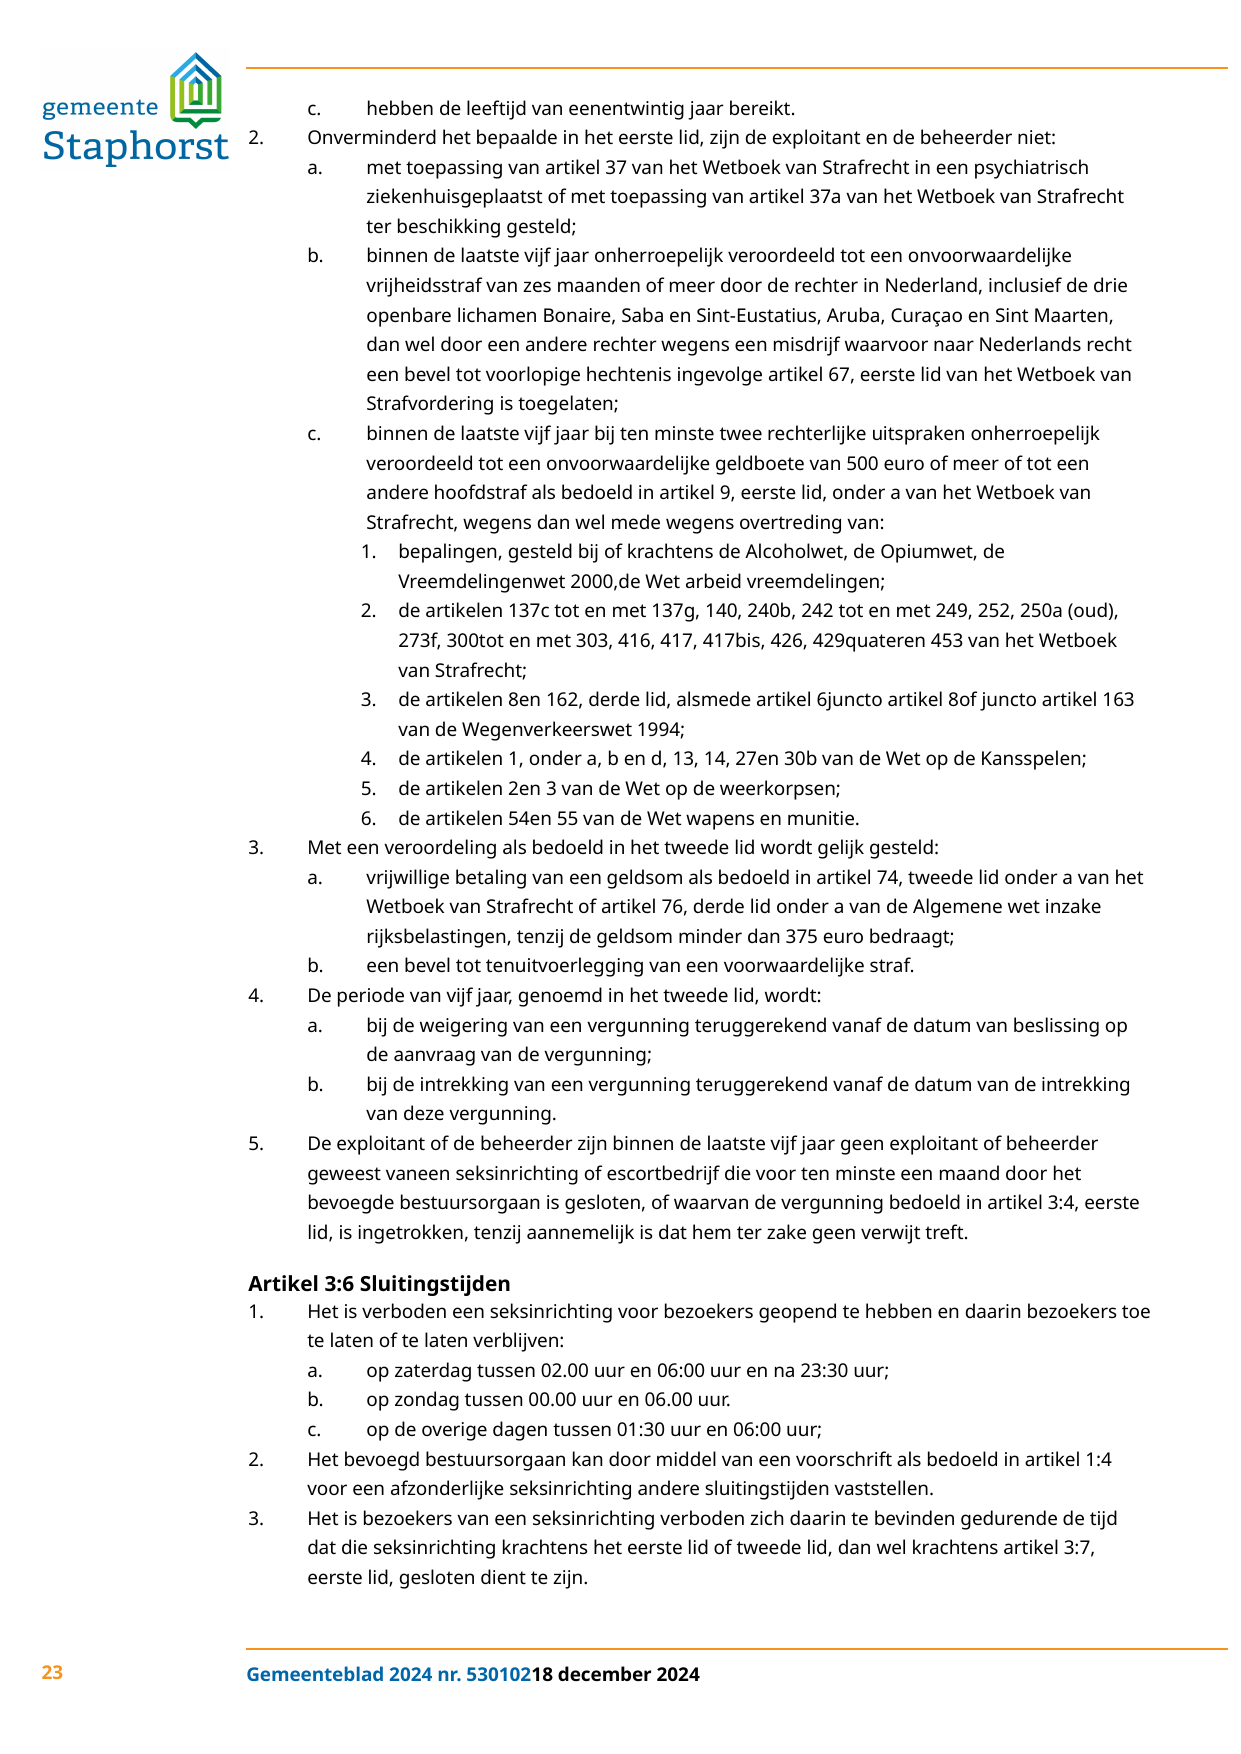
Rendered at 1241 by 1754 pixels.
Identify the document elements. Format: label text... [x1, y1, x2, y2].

list een bevel tot tenuitvoerlegging van een voorwaardelijke straf. [307, 953, 1152, 978]
list de artikelen 54en 55 van de Wet wapens en munitie. [361, 805, 1152, 831]
list de artikelen 137c tot en met 137g, 140, 240b, 242 tot en met 249, 252, 250a (oud), 273f, 300tot en met 303, 416, 417, 417bis, 426, 429quateren 453 van het Wetboek van Strafrecht; [361, 598, 1152, 683]
picture [41, 47, 231, 172]
list op zondag tussen 00.00 uur en 06.00 uur. [307, 1387, 1152, 1412]
list bij de intrekking van een vergunning teruggerekend vanaf de datum van de intrekking van deze vergunning. [307, 1071, 1152, 1126]
list hebben de leeftijd van eenentwintig jaar bereikt. [307, 95, 1152, 121]
list binnen de laatste vijf jaar bij ten minste twee rechterlijke uitspraken onherroepelijk veroordeeld tot een onvoorwaardelijke geldboete van 500 euro of meer of tot een andere hoofdstraf als bedoeld in artikel 9, eerste lid, onder a van het Wetboek van Strafrecht, wegens dan wel mede wegens overtreding van: [307, 420, 1152, 535]
list vrijwillige betaling van een geldsom als bedoeld in artikel 74, tweede lid onder a van het Wetboek van Strafrecht of artikel 76, derde lid onder a van de Algemene wet inzake rijksbelastingen, tenzij de geldsom minder dan 375 euro bedraagt; [307, 864, 1152, 949]
list Met een veroordeling als bedoeld in het tweede lid wordt gelijk gesteld: [248, 834, 1152, 860]
list de artikelen 2en 3 van de Wet op de weerkorpsen; [361, 775, 1152, 801]
text Artikel 3:6 Sluitingstijden [248, 1269, 1152, 1298]
list Het bevoegd bestuursorgaan kan door middel van een voorschrift als bedoeld in artikel 1:4 voor een afzonderlijke seksinrichting andere sluitingstijden vaststellen. [248, 1446, 1152, 1501]
list bepalingen, gesteld bij of krachtens de Alcoholwet, de Opiumwet, de Vreemdelingenwet 2000,de Wet arbeid vreemdelingen; [361, 538, 1152, 594]
list met toepassing van artikel 37 van het Wetboek van Strafrecht in een psychiatrisch ziekenhuisgeplaatst of met toepassing van artikel 37a van het Wetboek van Strafrecht ter beschikking gesteld; [307, 154, 1152, 239]
list op zaterdag tussen 02.00 uur en 06:00 uur en na 23:30 uur; [307, 1357, 1152, 1383]
list Onverminderd het bepaalde in het eerste lid, zijn de exploitant en de beheerder niet: [248, 124, 1152, 150]
list binnen de laatste vijf jaar onherroepelijk veroordeeld tot een onvoorwaardelijke vrijheidsstraf van zes maanden of meer door de rechter in Nederland, inclusief de drie openbare lichamen Bonaire, Saba en Sint-Eustatius, Aruba, Curaçao en Sint Maarten, dan wel door een andere rechter wegens een misdrijf waarvoor naar Nederlands recht een bevel tot voorlopige hechtenis ingevolge artikel 67, eerste lid van het Wetboek van Strafvordering is toegelaten; [307, 243, 1152, 416]
list bij de weigering van een vergunning teruggerekend vanaf de datum van beslissing op de aanvraag van de vergunning; [307, 1012, 1152, 1067]
list Het is bezoekers van een seksinrichting verboden zich daarin te bevinden gedurende de tijd dat die seksinrichting krachtens het eerste lid of tweede lid, dan wel krachtens artikel 3:7, eerste lid, gesloten dient te zijn. [248, 1505, 1152, 1590]
list De periode van vijf jaar, genoemd in het tweede lid, wordt: [248, 982, 1152, 1008]
list Het is verboden een seksinrichting voor bezoekers geopend te hebben en daarin bezoekers toe te laten of te laten verblijven: [248, 1298, 1152, 1353]
list op de overige dagen tussen 01:30 uur en 06:00 uur; [307, 1416, 1152, 1442]
list de artikelen 1, onder a, b en d, 13, 14, 27en 30b van de Wet op de Kansspelen; [361, 746, 1152, 771]
list de artikelen 8en 162, derde lid, alsmede artikel 6juncto artikel 8of juncto artikel 163 van de Wegenverkeerswet 1994; [361, 686, 1152, 742]
list De exploitant of de beheerder zijn binnen de laatste vijf jaar geen exploitant of beheerder geweest vaneen seksinrichting of escortbedrijf die voor ten minste een maand door het bevoegde bestuursorgaan is gesloten, of waarvan de vergunning bedoeld in artikel 3:4, eerste lid, is ingetrokken, tenzij aannemelijk is dat hem ter zake geen verwijt treft. [248, 1130, 1152, 1245]
